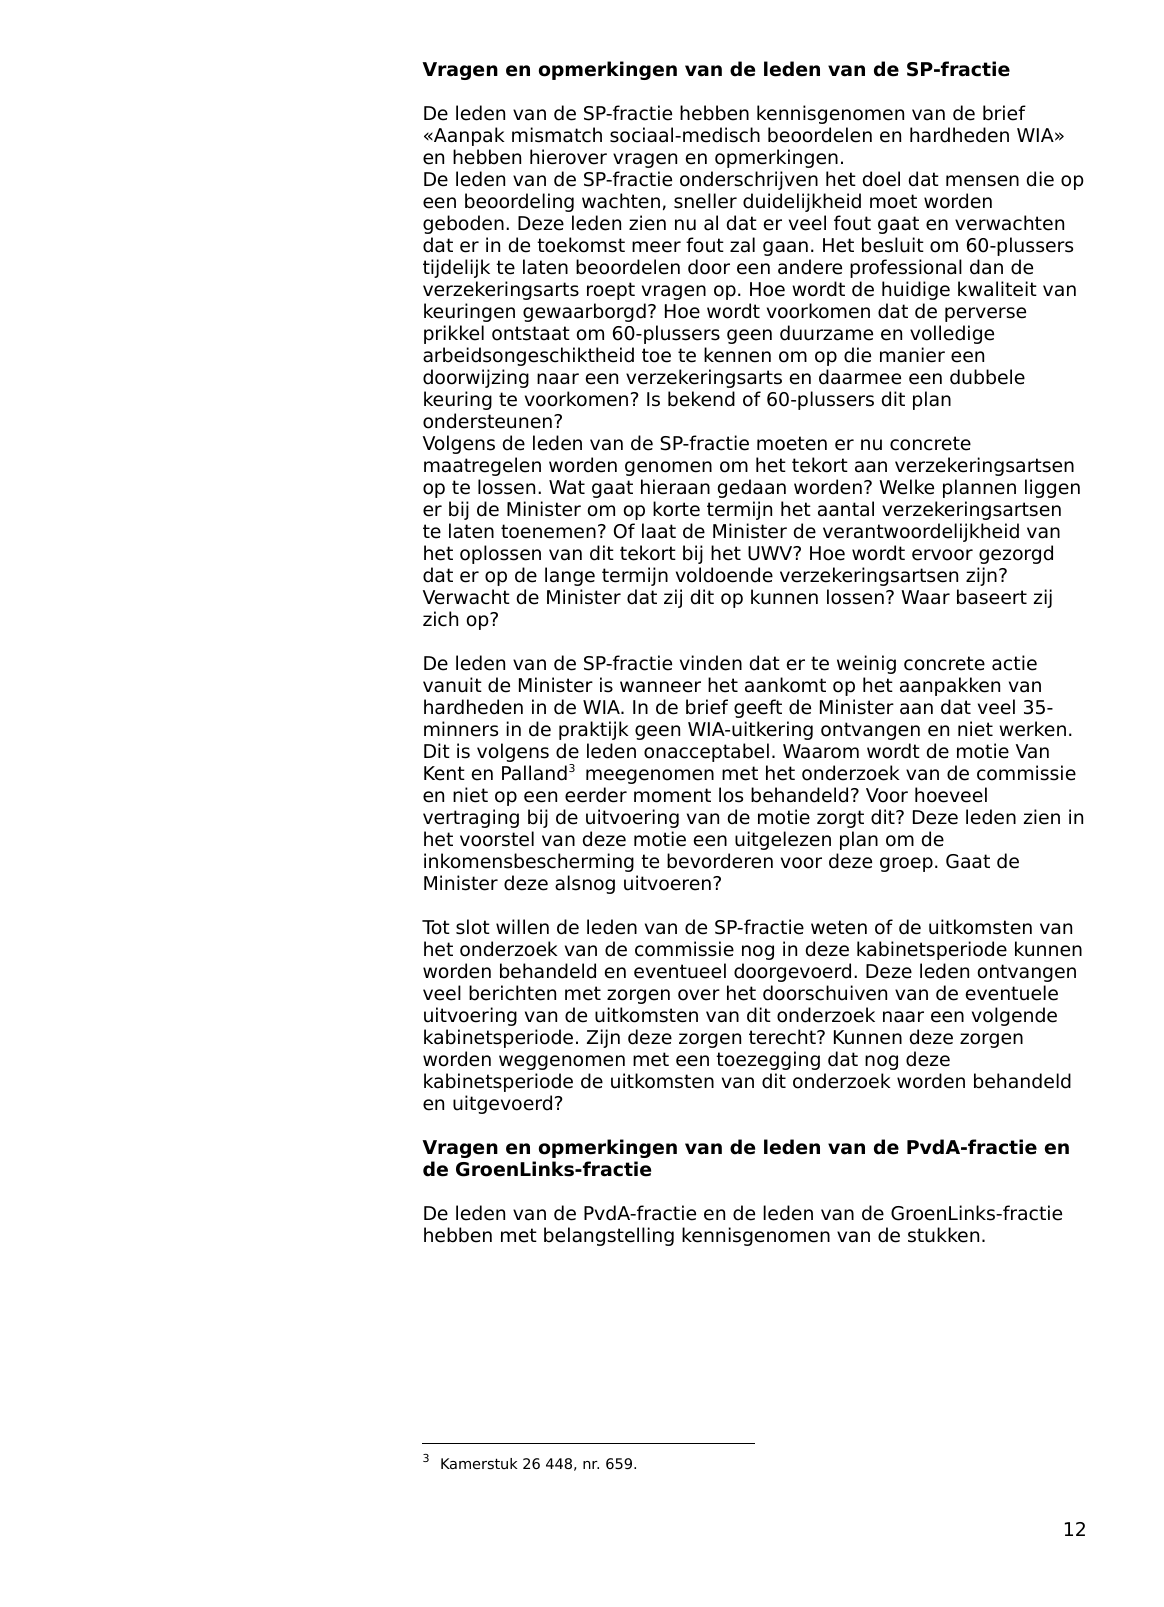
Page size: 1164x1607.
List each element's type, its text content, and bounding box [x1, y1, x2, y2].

subtitle Vragen en opmerkingen van de leden van de PvdA-fractie en de GroenLinks-fractie [422, 1137, 1087, 1181]
subtitle Vragen en opmerkingen van de leden van de SP-fractie [422, 59, 1087, 81]
text Volgens de leden van de SP-fractie moeten er nu concrete maatregelen worden genomen om het tekort aan verzekeringsartsen op te lossen. Wat gaat hieraan gedaan worden? Welke plannen liggen er bij de Minister om op korte termijn het aantal verzekeringsartsen te laten toenemen? Of laat de Minister de verantwoordelijkheid van het oplossen van dit tekort bij het UWV? Hoe wordt ervoor gezorgd dat er op de lange termijn voldoende verzekeringsartsen zijn? Verwacht de Minister dat zij dit op kunnen lossen? Waar baseert zij zich op? [422, 433, 1087, 631]
text De leden van de SP-fractie onderschrijven het doel dat mensen die op een beoordeling wachten, sneller duidelijkheid moet worden geboden. Deze leden zien nu al dat er veel fout gaat en verwachten dat er in de toekomst meer fout zal gaan. Het besluit om 60-plussers tijdelijk te laten beoordelen door een andere professional dan de verzekeringsarts roept vragen op. Hoe wordt de huidige kwaliteit van keuringen gewaarborgd? Hoe wordt voorkomen dat de perverse prikkel ontstaat om 60-plussers geen duurzame en volledige arbeidsongeschiktheid toe te kennen om op die manier een doorwijzing naar een verzekeringsarts en daarmee een dubbele keuring te voorkomen? Is bekend of 60-plussers dit plan ondersteunen? [422, 169, 1087, 433]
text Kamerstuk 26 448, nr. 659. [422, 1452, 1087, 1474]
text De leden van de SP-fractie vinden dat er te weinig concrete actie vanuit de Minister is wanneer het aankomt op het aanpakken van hardheden in de WIA. In de brief geeft de Minister aan dat veel 35-minners in de praktijk geen WIA-uitkering ontvangen en niet werken. Dit is volgens de leden onacceptabel. Waarom wordt de motie Van Kent en Palland meegenomen met het onderzoek van de commissie en niet op een eerder moment los behandeld? Voor hoeveel vertraging bij de uitvoering van de motie zorgt dit? Deze leden zien in het voorstel van deze motie een uitgelezen plan om de inkomensbescherming te bevorderen voor deze groep. Gaat de Minister deze alsnog uitvoeren? [422, 653, 1087, 895]
text De leden van de SP-fractie hebben kennisgenomen van de brief «Aanpak mismatch sociaal-medisch beoordelen en hardheden WIA» en hebben hierover vragen en opmerkingen. [422, 103, 1087, 169]
text Tot slot willen de leden van de SP-fractie weten of de uitkomsten van het onderzoek van de commissie nog in deze kabinetsperiode kunnen worden behandeld en eventueel doorgevoerd. Deze leden ontvangen veel berichten met zorgen over het doorschuiven van de eventuele uitvoering van de uitkomsten van dit onderzoek naar een volgende kabinetsperiode. Zijn deze zorgen terecht? Kunnen deze zorgen worden weggenomen met een toezegging dat nog deze kabinetsperiode de uitkomsten van dit onderzoek worden behandeld en uitgevoerd? [422, 917, 1087, 1115]
text De leden van de PvdA-fractie en de leden van de GroenLinks-fractie hebben met belangstelling kennisgenomen van de stukken. [422, 1203, 1087, 1247]
